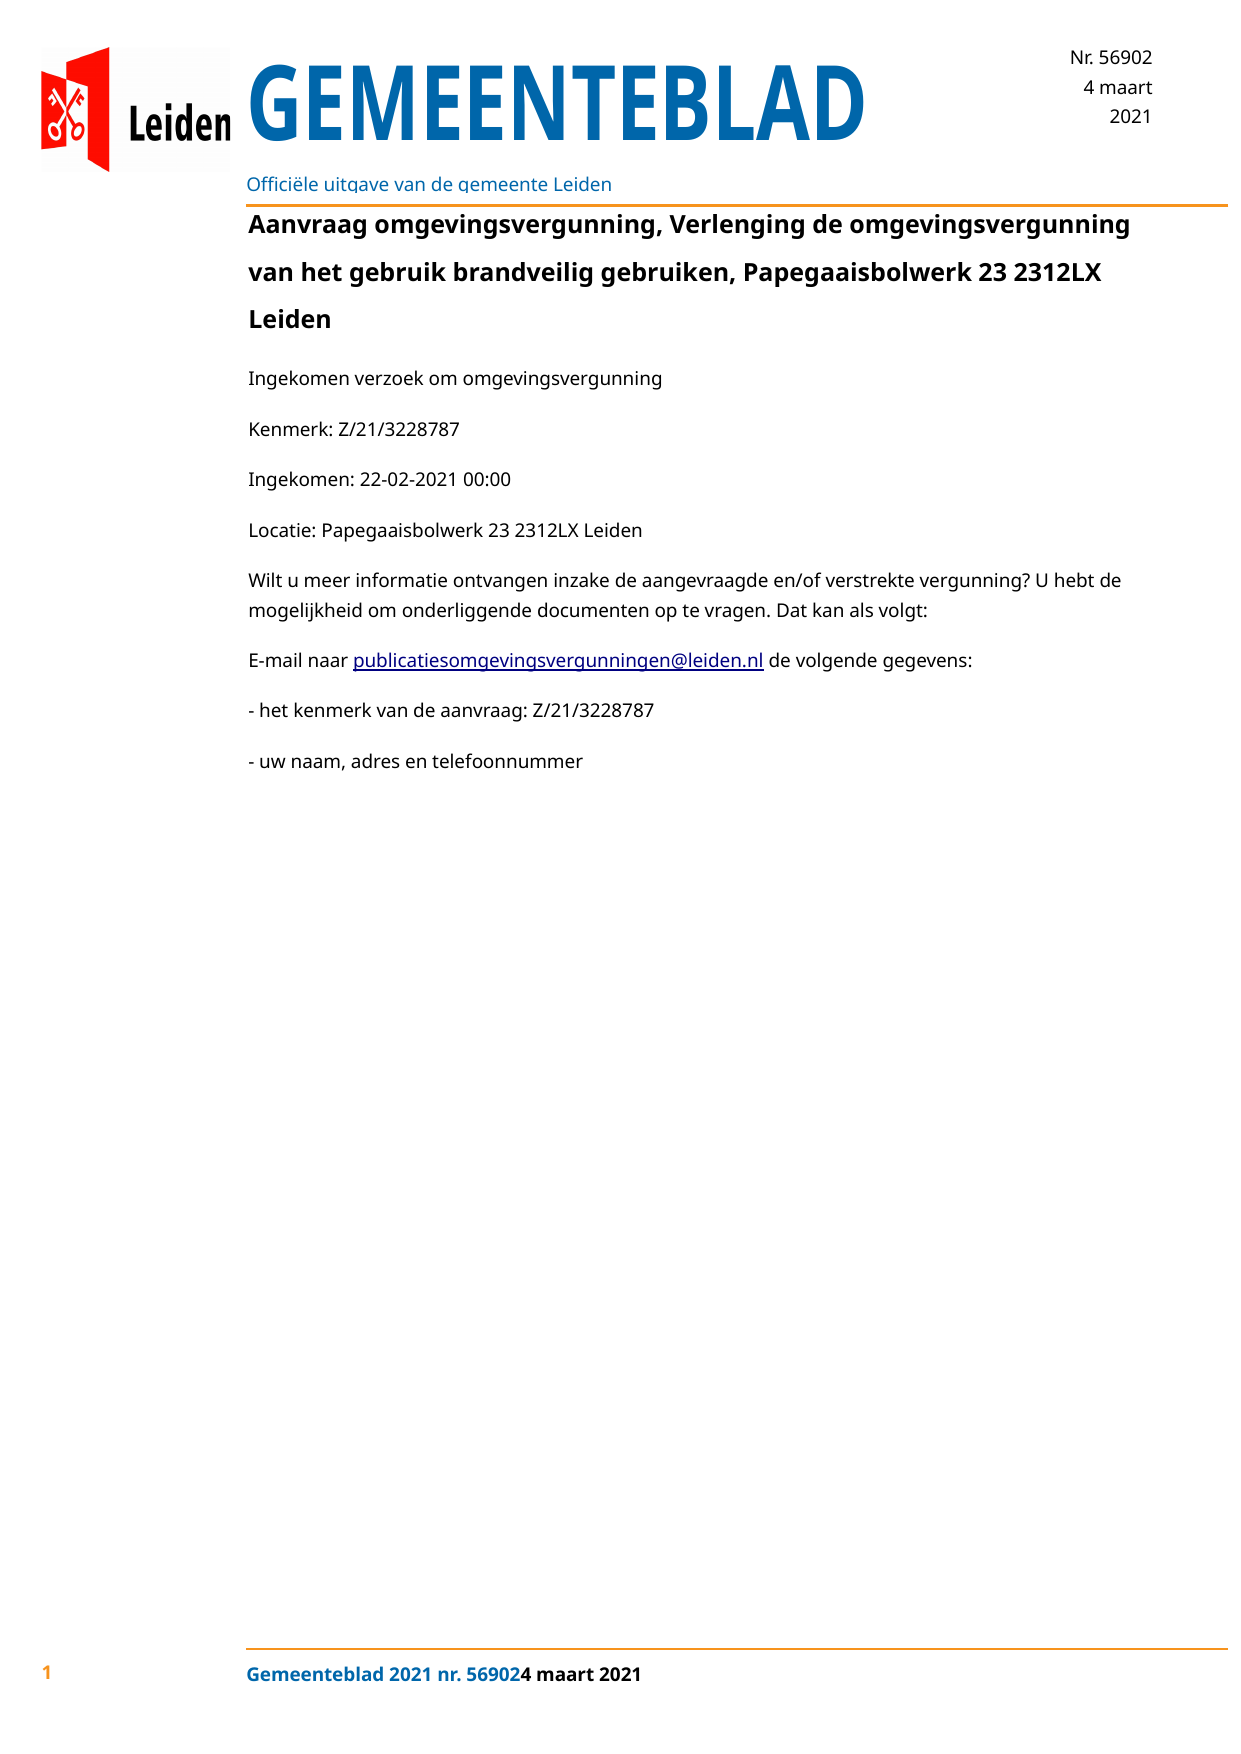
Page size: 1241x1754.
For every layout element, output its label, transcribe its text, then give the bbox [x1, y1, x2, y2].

text Locatie: Papegaaisbolwerk 23 2312LX Leiden [248, 517, 1152, 542]
text Kenmerk: Z/21/3228787 [248, 416, 1152, 442]
text Wilt u meer informatie ontvangen inzake de aangevraagde en/of verstrekte vergunning? U hebt de mogelijkheid om onderliggende documenten op te vragen. Dat kan als volgt: [248, 567, 1152, 622]
text E-mail naar publicatiesomgevingsvergunningen@leiden.nl de volgende gegevens: [248, 647, 1152, 673]
text Ingekomen: 22-02-2021 00:00 [248, 466, 1152, 492]
text Aanvraag omgevingsvergunning, Verlenging de omgevingsvergunning van het gebruik brandveilig gebruiken, Papegaaisbolwerk 23 2312LX Leiden [248, 207, 1152, 336]
picture [41, 47, 231, 172]
text Ingekomen verzoek om omgevingsvergunning [248, 366, 1152, 391]
text - het kenmerk van de aanvraag: Z/21/3228787 [248, 698, 1152, 723]
text - uw naam, adres en telefoonnummer [248, 748, 1152, 774]
